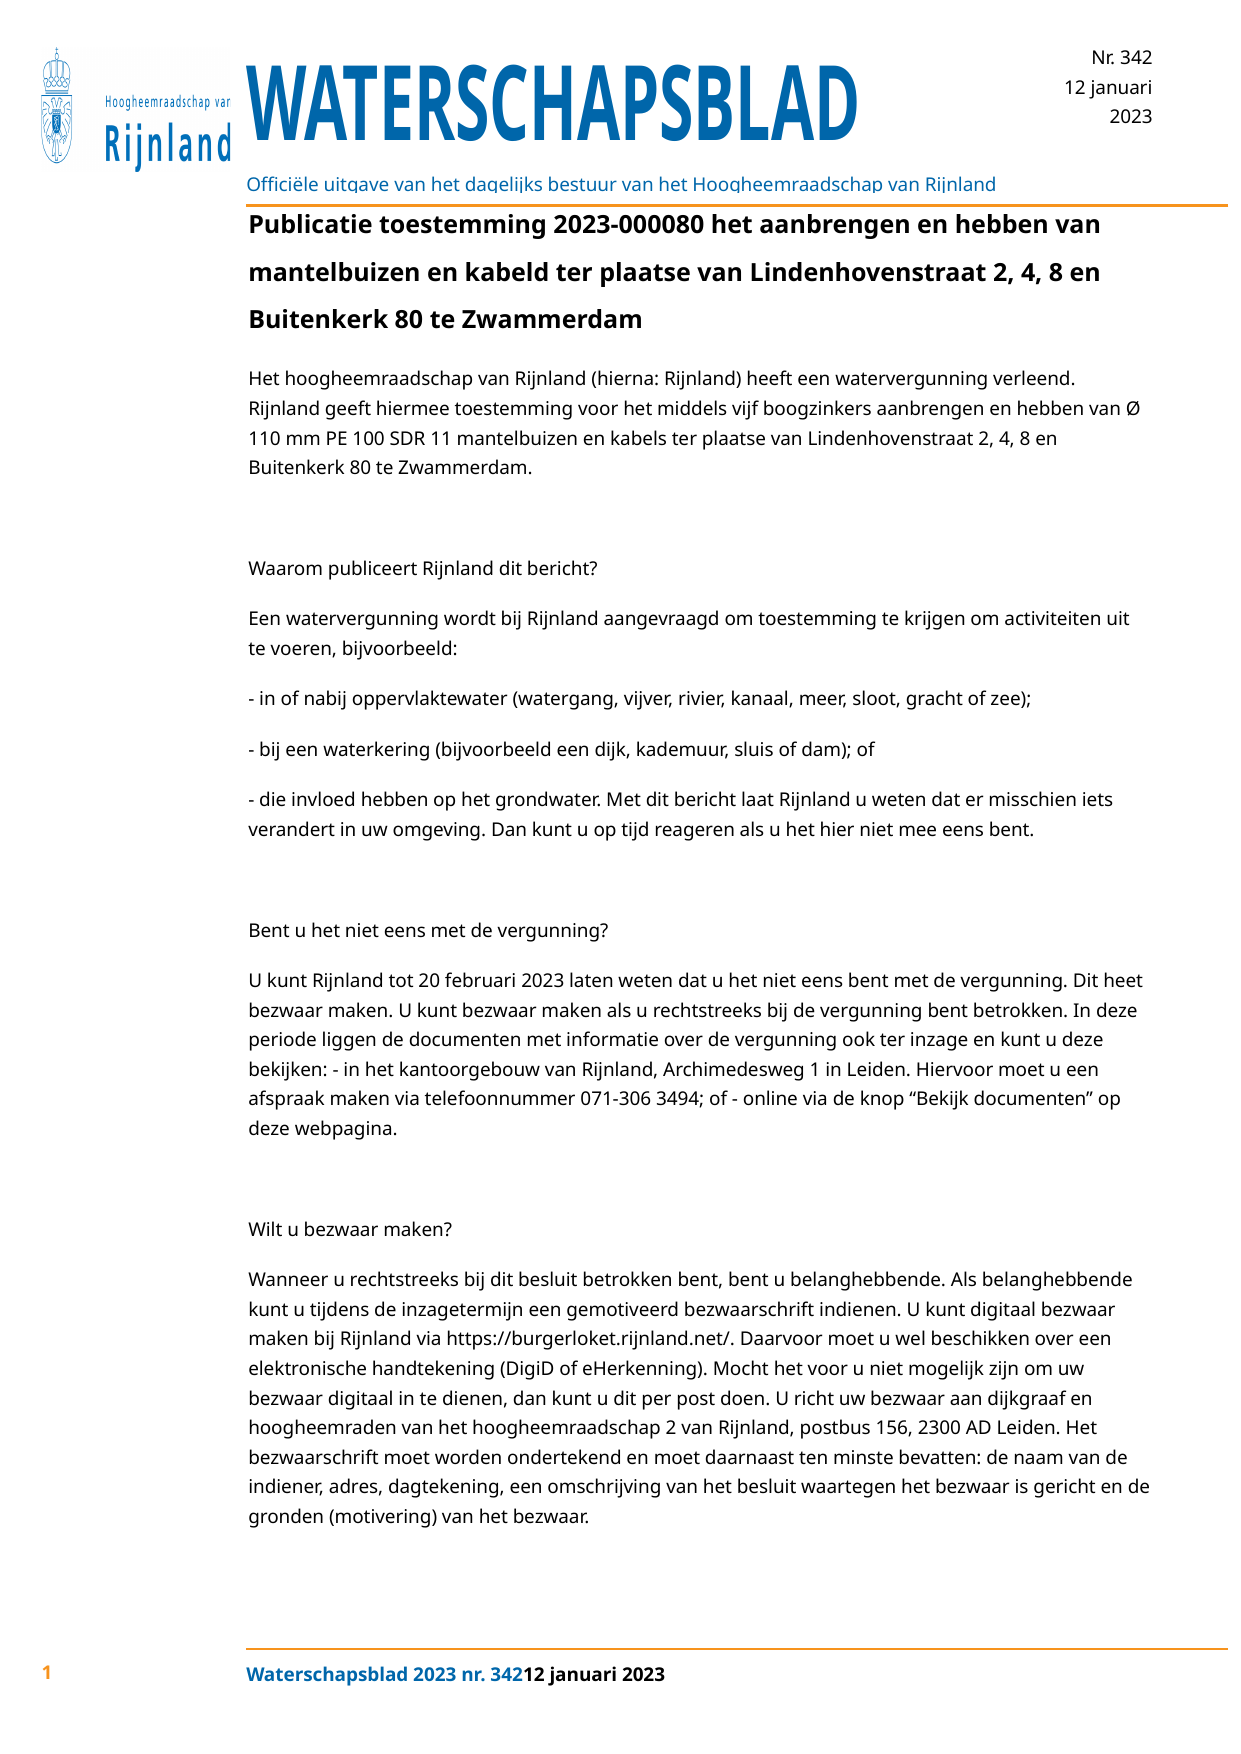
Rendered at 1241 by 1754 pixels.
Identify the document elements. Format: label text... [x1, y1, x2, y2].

text Het hoogheemraadschap van Rijnland (hierna: Rijnland) heeft een watervergunning verleend. Rijnland geeft hiermee toestemming voor het middels vijf boogzinkers aanbrengen en hebben van Ø 110 mm PE 100 SDR 11 mantelbuizen en kabels ter plaatse van Lindenhovenstraat 2, 4, 8 en Buitenkerk 80 te Zwammerdam. [248, 366, 1152, 480]
text Waarom publiceert Rijnland dit bericht? [248, 555, 1152, 581]
text Wanneer u rechtstreeks bij dit besluit betrokken bent, bent u belanghebbende. Als belanghebbende kunt u tijdens de inzagetermijn een gemotiveerd bezwaarschrift indienen. U kunt digitaal bezwaar maken bij Rijnland via https://burgerloket.rijnland.net/. Daarvoor moet u wel beschikken over een elektronische handtekening (DigiD of eHerkenning). Mocht het voor u niet mogelijk zijn om uw bezwaar digitaal in te dienen, dan kunt u dit per post doen. U richt uw bezwaar aan dijkgraaf en hoogheemraden van het hoogheemraadschap 2 van Rijnland, postbus 156, 2300 AD Leiden. Het bezwaarschrift moet worden ondertekend en moet daarnaast ten minste bevatten: de naam van de indiener, adres, dagtekening, een omschrijving van het besluit waartegen het bezwaar is gericht en de gronden (motivering) van het bezwaar. [248, 1266, 1152, 1529]
text Publicatie toestemming 2023-000080 het aanbrengen en hebben van mantelbuizen en kabeld ter plaatse van Lindenhovenstraat 2, 4, 8 en Buitenkerk 80 te Zwammerdam [248, 207, 1152, 336]
picture [41, 47, 231, 172]
text - bij een waterkering (bijvoorbeeld een dijk, kademuur, sluis of dam); of [248, 736, 1152, 762]
text Een watervergunning wordt bij Rijnland aangevraagd om toestemming te krijgen om activiteiten uit te voeren, bijvoorbeeld: [248, 606, 1152, 661]
text - in of nabij oppervlaktewater (watergang, vijver, rivier, kanaal, meer, sloot, gracht of zee); [248, 686, 1152, 711]
text Bent u het niet eens met de vergunning? [248, 917, 1152, 942]
text U kunt Rijnland tot 20 februari 2023 laten weten dat u het niet eens bent met de vergunning. Dit heet bezwaar maken. U kunt bezwaar maken als u rechtstreeks bij de vergunning bent betrokken. In deze periode liggen de documenten met informatie over de vergunning ook ter inzage en kunt u deze bekijken: - in het kantoorgebouw van Rijnland, Archimedesweg 1 in Leiden. Hiervoor moet u een afspraak maken via telefoonnummer 071-306 3494; of - online via de knop “Bekijk documenten” op deze webpagina. [248, 967, 1152, 1141]
text - die invloed hebben op het grondwater. Met dit bericht laat Rijnland u weten dat er misschien iets verandert in uw omgeving. Dan kunt u op tijd reageren als u het hier niet mee eens bent. [248, 786, 1152, 842]
text Wilt u bezwaar maken? [248, 1216, 1152, 1242]
